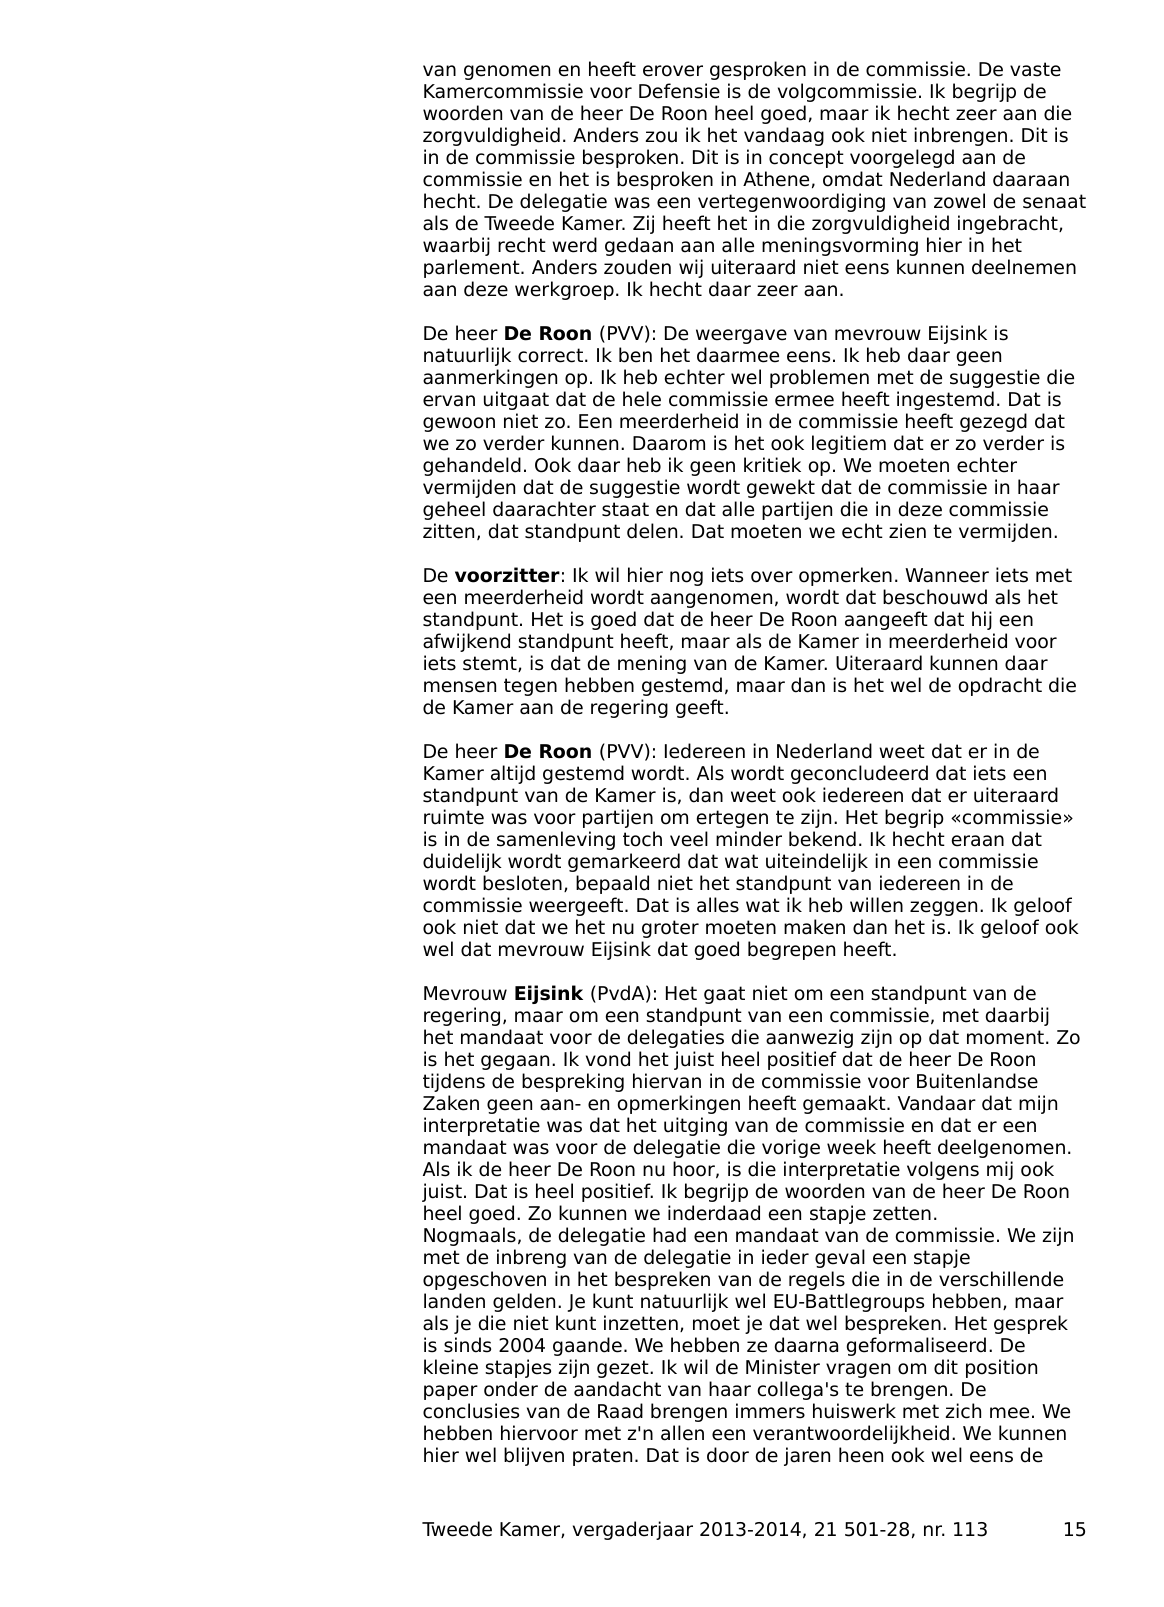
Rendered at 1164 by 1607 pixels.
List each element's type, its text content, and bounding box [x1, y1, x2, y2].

text De voorzitter: Ik wil hier nog iets over opmerken. Wanneer iets met een meerderheid wordt aangenomen, wordt dat beschouwd als het standpunt. Het is goed dat de heer De Roon aangeeft dat hij een afwijkend standpunt heeft, maar als de Kamer in meerderheid voor iets stemt, is dat de mening van de Kamer. Uiteraard kunnen daar mensen tegen hebben gestemd, maar dan is het wel de opdracht die de Kamer aan de regering geeft. [422, 565, 1087, 719]
text Mevrouw Eijsink (PvdA): Het gaat niet om een standpunt van de regering, maar om een standpunt van een commissie, met daarbij het mandaat voor de delegaties die aanwezig zijn op dat moment. Zo is het gegaan. Ik vond het juist heel positief dat de heer De Roon tijdens de bespreking hiervan in de commissie voor Buitenlandse Zaken geen aan- en opmerkingen heeft gemaakt. Vandaar dat mijn interpretatie was dat het uitging van de commissie en dat er een mandaat was voor de delegatie die vorige week heeft deelgenomen. Als ik de heer De Roon nu hoor, is die interpretatie volgens mij ook juist. Dat is heel positief. Ik begrijp de woorden van de heer De Roon heel goed. Zo kunnen we inderdaad een stapje zetten. [422, 983, 1087, 1225]
text De heer De Roon (PVV): De weergave van mevrouw Eijsink is natuurlijk correct. Ik ben het daarmee eens. Ik heb daar geen aanmerkingen op. Ik heb echter wel problemen met de suggestie die ervan uitgaat dat de hele commissie ermee heeft ingestemd. Dat is gewoon niet zo. Een meerderheid in de commissie heeft gezegd dat we zo verder kunnen. Daarom is het ook legitiem dat er zo verder is gehandeld. Ook daar heb ik geen kritiek op. We moeten echter vermijden dat de suggestie wordt gewekt dat de commissie in haar geheel daarachter staat en dat alle partijen die in deze commissie zitten, dat standpunt delen. Dat moeten we echt zien te vermijden. [422, 323, 1087, 543]
text van genomen en heeft erover gesproken in de commissie. De vaste Kamercommissie voor Defensie is de volgcommissie. Ik begrijp de woorden van de heer De Roon heel goed, maar ik hecht zeer aan die zorgvuldigheid. Anders zou ik het vandaag ook niet inbrengen. Dit is in de commissie besproken. Dit is in concept voorgelegd aan de commissie en het is besproken in Athene, omdat Nederland daaraan hecht. De delegatie was een vertegenwoordiging van zowel de senaat als de Tweede Kamer. Zij heeft het in die zorgvuldigheid ingebracht, waarbij recht werd gedaan aan alle meningsvorming hier in het parlement. Anders zouden wij uiteraard niet eens kunnen deelnemen aan deze werkgroep. Ik hecht daar zeer aan. [422, 59, 1087, 301]
text Nogmaals, de delegatie had een mandaat van de commissie. We zijn met de inbreng van de delegatie in ieder geval een stapje opgeschoven in het bespreken van de regels die in de verschillende landen gelden. Je kunt natuurlijk wel EU-Battlegroups hebben, maar als je die niet kunt inzetten, moet je dat wel bespreken. Het gesprek is sinds 2004 gaande. We hebben ze daarna geformaliseerd. De kleine stapjes zijn gezet. Ik wil de Minister vragen om dit position paper onder de aandacht van haar collega's te brengen. De conclusies van de Raad brengen immers huiswerk met zich mee. We hebben hiervoor met z'n allen een verantwoordelijkheid. We kunnen hier wel blijven praten. Dat is door de jaren heen ook wel eens de [422, 1225, 1087, 1467]
text De heer De Roon (PVV): Iedereen in Nederland weet dat er in de Kamer altijd gestemd wordt. Als wordt geconcludeerd dat iets een standpunt van de Kamer is, dan weet ook iedereen dat er uiteraard ruimte was voor partijen om ertegen te zijn. Het begrip «commissie» is in de samenleving toch veel minder bekend. Ik hecht eraan dat duidelijk wordt gemarkeerd dat wat uiteindelijk in een commissie wordt besloten, bepaald niet het standpunt van iedereen in de commissie weergeeft. Dat is alles wat ik heb willen zeggen. Ik geloof ook niet dat we het nu groter moeten maken dan het is. Ik geloof ook wel dat mevrouw Eijsink dat goed begrepen heeft. [422, 741, 1087, 961]
